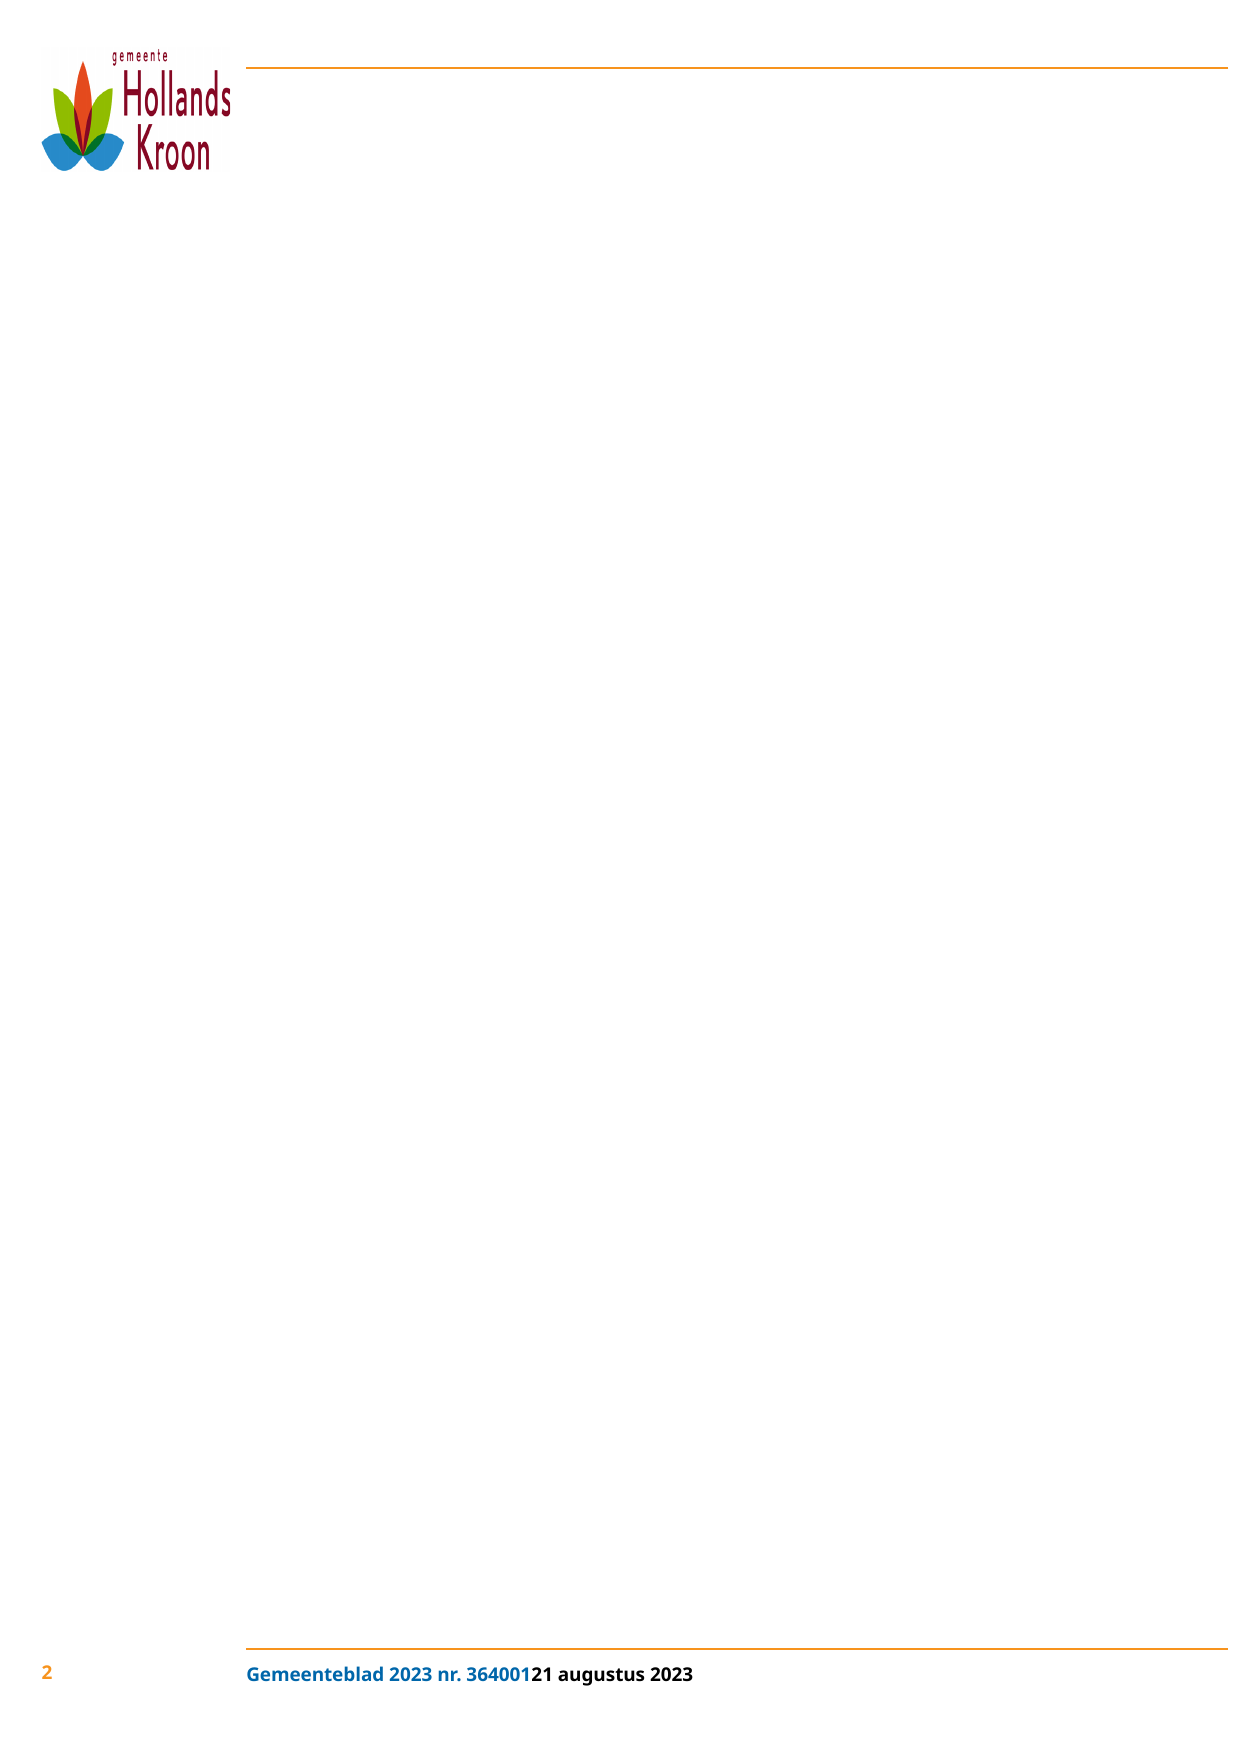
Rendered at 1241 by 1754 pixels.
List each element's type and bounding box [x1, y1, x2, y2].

picture [41, 47, 231, 172]
